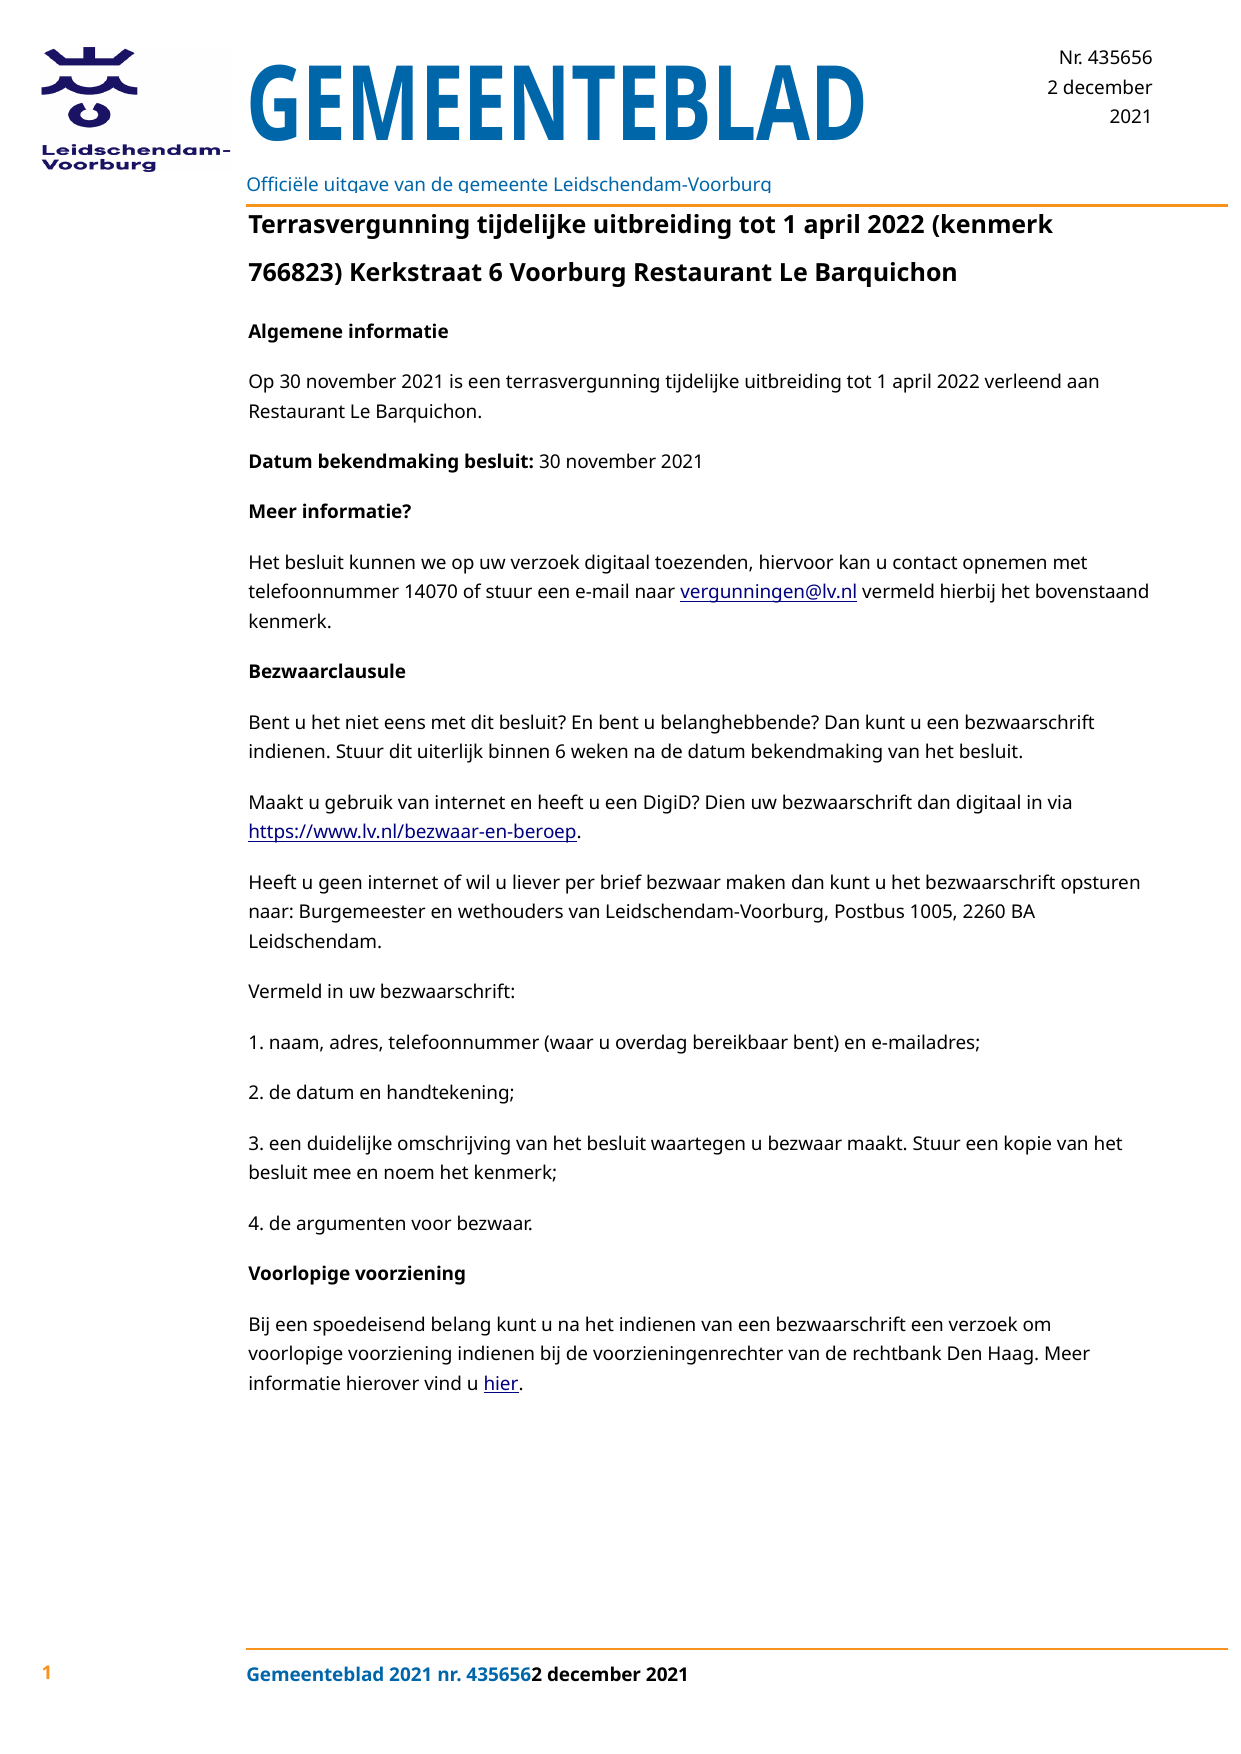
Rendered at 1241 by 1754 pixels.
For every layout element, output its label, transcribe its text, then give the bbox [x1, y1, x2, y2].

text Het besluit kunnen we op uw verzoek digitaal toezenden, hiervoor kan u contact opnemen met telefoonnummer 14070 of stuur een e-mail naar vergunningen@lv.nl vermeld hierbij het bovenstaand kenmerk. [248, 549, 1152, 634]
text Op 30 november 2021 is een terrasvergunning tijdelijke uitbreiding tot 1 april 2022 verleend aan Restaurant Le Barquichon. [248, 368, 1152, 424]
text 4. de argumenten voor bezwaar. [248, 1210, 1152, 1236]
text 3. een duidelijke omschrijving van het besluit waartegen u bezwaar maakt. Stuur een kopie van het besluit mee en noem het kenmerk; [248, 1130, 1152, 1185]
text Algemene informatie [248, 318, 1152, 344]
picture [41, 47, 231, 172]
text Maakt u gebruik van internet en heeft u een DigiD? Dien uw bezwaarschrift dan digitaal in via https://www.lv.nl/bezwaar-en-beroep. [248, 789, 1152, 844]
text Bent u het niet eens met dit besluit? En bent u belanghebbende? Dan kunt u een bezwaarschrift indienen. Stuur dit uiterlijk binnen 6 weken na de datum bekendmaking van het besluit. [248, 709, 1152, 764]
text 2. de datum en handtekening; [248, 1079, 1152, 1105]
text Voorlopige voorziening [248, 1260, 1152, 1286]
text Vermeld in uw bezwaarschrift: [248, 979, 1152, 1004]
text Datum bekendmaking besluit: 30 november 2021 [248, 448, 1152, 474]
text Bij een spoedeisend belang kunt u na het indienen van een bezwaarschrift een verzoek om voorlopige voorziening indienen bij de voorzieningenrechter van de rechtbank Den Haag. Meer informatie hierover vind u hier. [248, 1311, 1152, 1396]
text Bezwaarclausule [248, 659, 1152, 684]
text 1. naam, adres, telefoonnummer (waar u overdag bereikbaar bent) en e-mailadres; [248, 1029, 1152, 1055]
text Heeft u geen internet of wil u liever per brief bezwaar maken dan kunt u het bezwaarschrift opsturen naar: Burgemeester en wethouders van Leidschendam-Voorburg, Postbus 1005, 2260 BA Leidschendam. [248, 869, 1152, 954]
text Meer informatie? [248, 499, 1152, 524]
text Terrasvergunning tijdelijke uitbreiding tot 1 april 2022 (kenmerk 766823) Kerkstraat 6 Voorburg Restaurant Le Barquichon [248, 207, 1152, 288]
